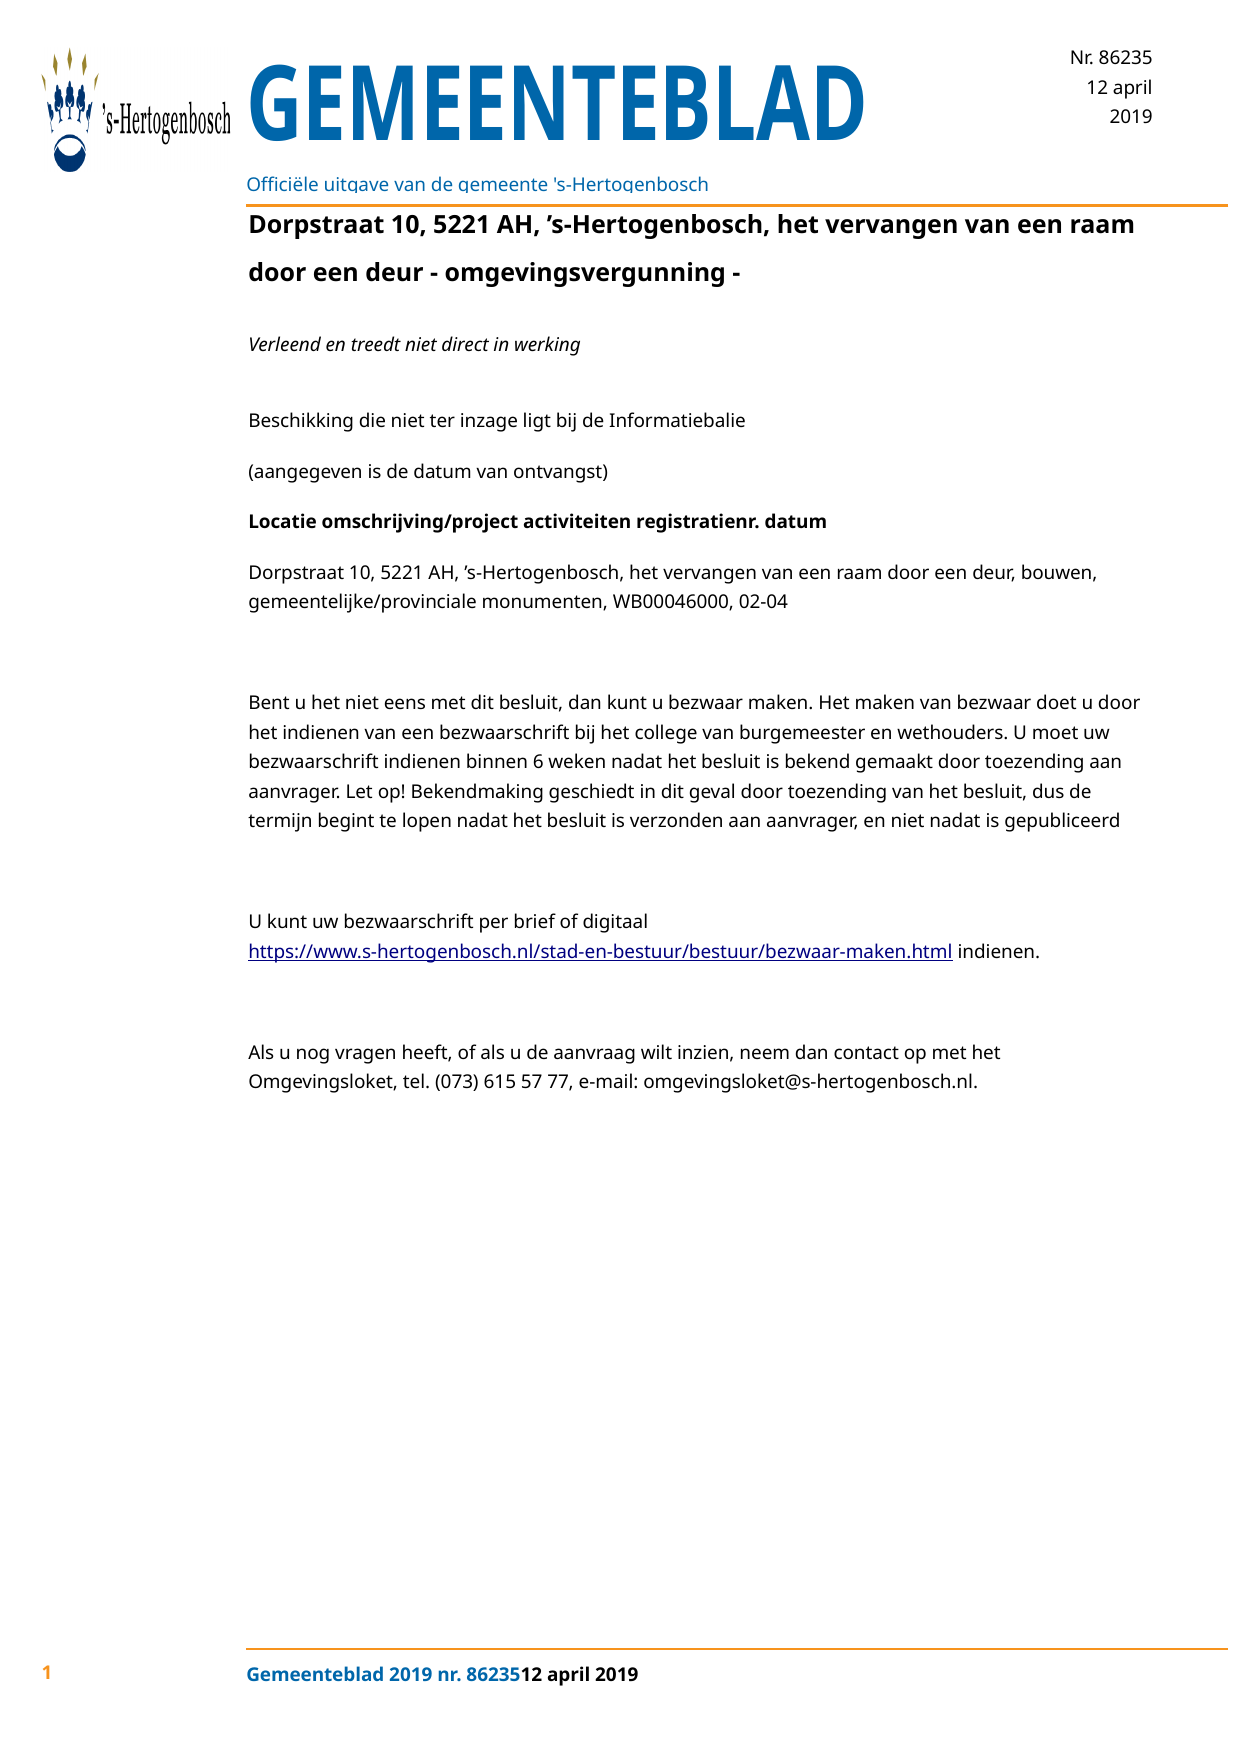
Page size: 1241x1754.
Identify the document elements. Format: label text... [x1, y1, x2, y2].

text Bent u het niet eens met dit besluit, dan kunt u bezwaar maken. Het maken van bezwaar doet u door het indienen van een bezwaarschrift bij het college van burgemeester en wethouders. U moet uw bezwaarschrift indienen binnen 6 weken nadat het besluit is bekend gemaakt door toezending aan aanvrager. Let op! Bekendmaking geschiedt in dit geval door toezending van het besluit, dus de termijn begint te lopen nadat het besluit is verzonden aan aanvrager, en niet nadat is gepubliceerd [248, 689, 1152, 833]
text Beschikking die niet ter inzage ligt bij de Informatiebalie [248, 408, 1152, 433]
text U kunt uw bezwaarschrift per brief of digitaal https://www.s-hertogenbosch.nl/stad-en-bestuur/bestuur/bezwaar-maken.html indienen. [248, 908, 1152, 964]
text Als u nog vragen heeft, of als u de aanvraag wilt inzien, neem dan contact op met het Omgevingsloket, tel. (073) 615 57 77, e-mail: omgevingsloket@s-hertogenbosch.nl. [248, 1039, 1152, 1094]
text (aangegeven is de datum van ontvangst) [248, 458, 1152, 484]
text Verleend en treedt niet direct in werking [248, 331, 1152, 357]
text Locatie omschrijving/project activiteiten registratienr. datum [248, 508, 1152, 534]
text Dorpstraat 10, 5221 AH, ’s-Hertogenbosch, het vervangen van een raam door een deur, bouwen, gemeentelijke/provinciale monumenten, WB00046000, 02-04 [248, 559, 1152, 614]
text Dorpstraat 10, 5221 AH, ’s-Hertogenbosch, het vervangen van een raam door een deur - omgevingsvergunning - [248, 207, 1152, 288]
picture [41, 47, 231, 172]
